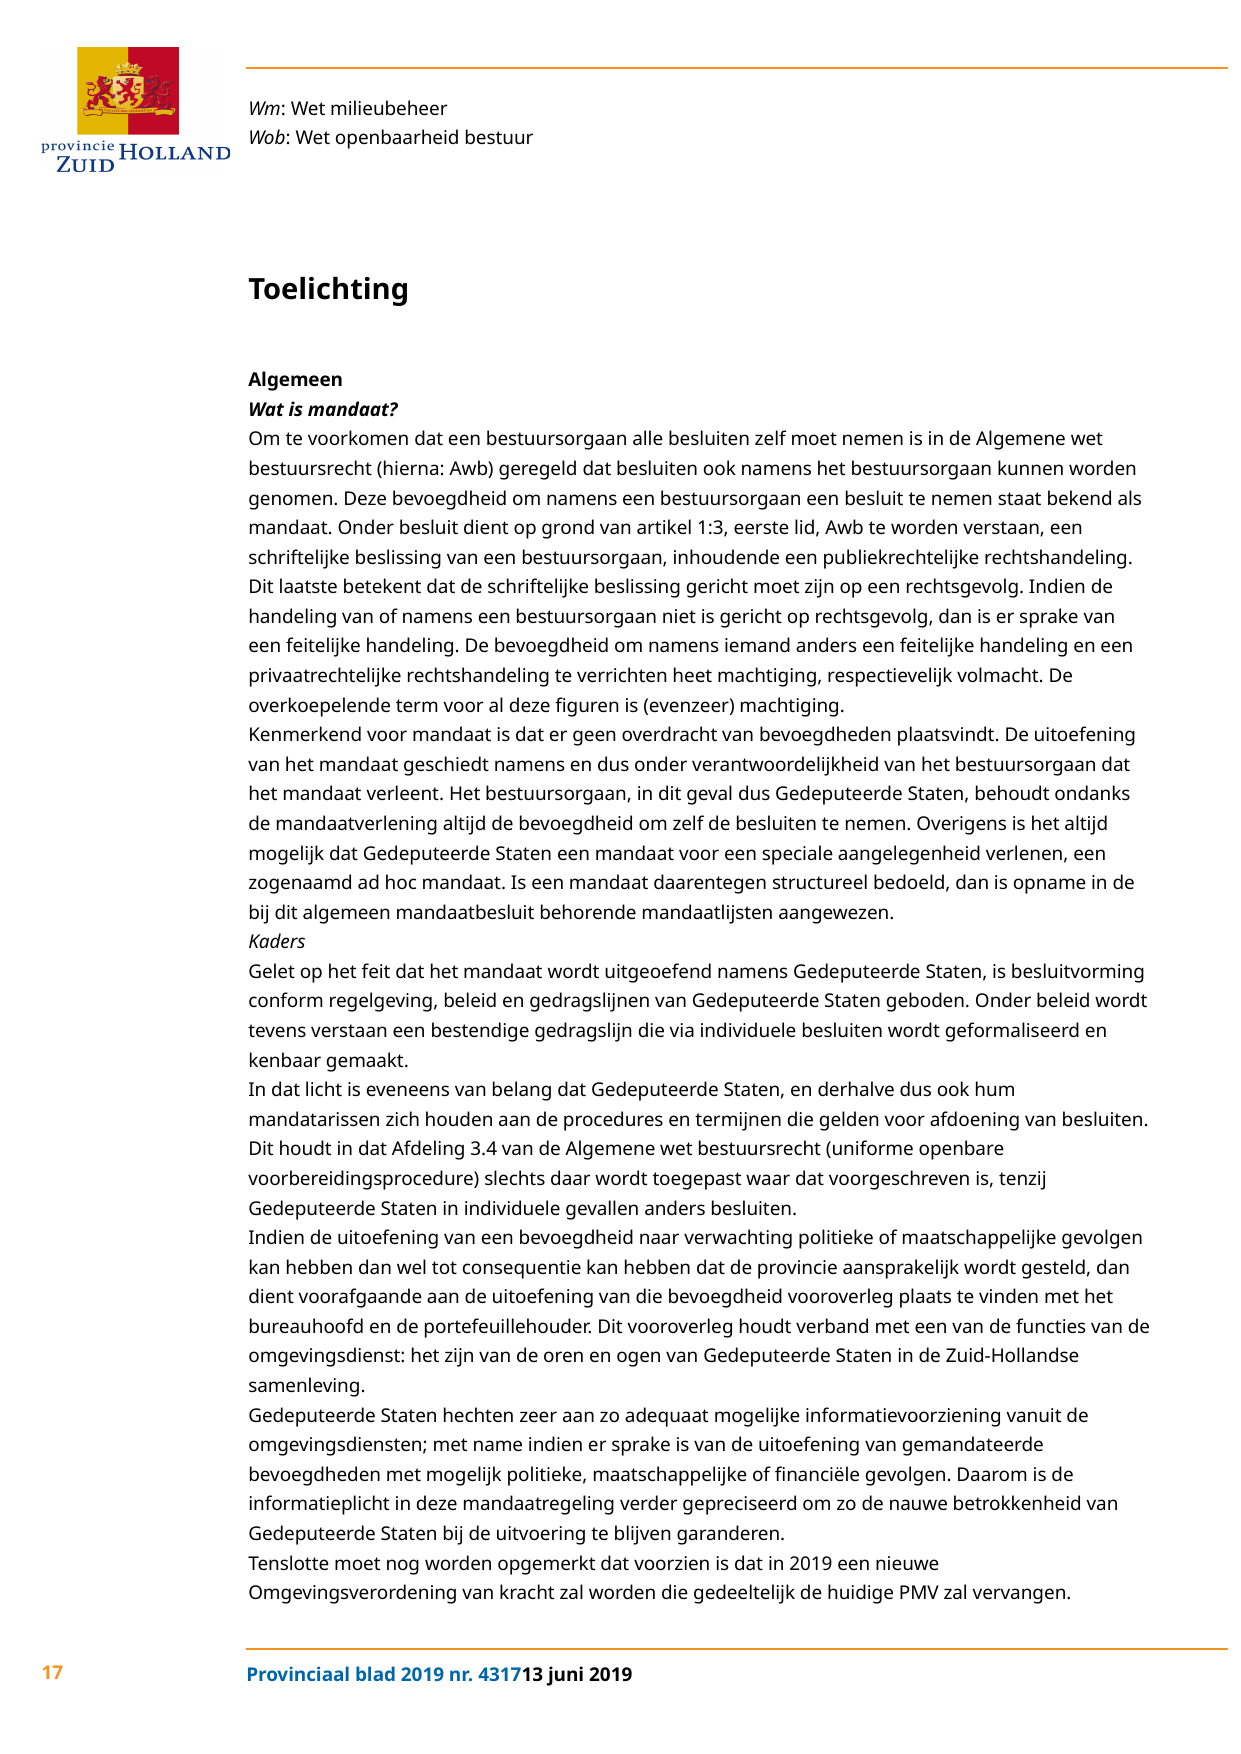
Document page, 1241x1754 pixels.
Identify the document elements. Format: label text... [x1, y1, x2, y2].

text Wob: Wet openbaarheid bestuur [248, 124, 1152, 150]
text Om te voorkomen dat een bestuursorgaan alle besluiten zelf moet nemen is in de Algemene wet bestuursrecht (hierna: Awb) geregeld dat besluiten ook namens het bestuursorgaan kunnen worden genomen. Deze bevoegdheid om namens een bestuursorgaan een besluit te nemen staat bekend als mandaat. Onder besluit dient op grond van artikel 1:3, eerste lid, Awb te worden verstaan, een schriftelijke beslissing van een bestuursorgaan, inhoudende een publiekrechtelijke rechtshandeling. Dit laatste betekent dat de schriftelijke beslissing gericht moet zijn op een rechtsgevolg. Indien de handeling van of namens een bestuursorgaan niet is gericht op rechtsgevolg, dan is er sprake van een feitelijke handeling. De bevoegdheid om namens iemand anders een feitelijke handeling en een privaatrechtelijke rechtshandeling te verrichten heet machtiging, respectievelijk volmacht. De overkoepelende term voor al deze figuren is (evenzeer) machtiging. [248, 426, 1152, 718]
text Kaders [248, 928, 1152, 954]
text Algemeen [248, 366, 1152, 392]
text Toelichting [248, 268, 1152, 308]
text Gedeputeerde Staten hechten zeer aan zo adequaat mogelijke informatievoorziening vanuit de omgevingsdiensten; met name indien er sprake is van de uitoefening van gemandateerde bevoegdheden met mogelijk politieke, maatschappelijke of financiële gevolgen. Daarom is de informatieplicht in deze mandaatregeling verder gepreciseerd om zo de nauwe betrokkenheid van Gedeputeerde Staten bij de uitvoering te blijven garanderen. [248, 1402, 1152, 1546]
picture [41, 47, 231, 172]
text Wat is mandaat? [248, 396, 1152, 422]
text Gelet op het feit dat het mandaat wordt uitgeoefend namens Gedeputeerde Staten, is besluitvorming conform regelgeving, beleid en gedragslijnen van Gedeputeerde Staten geboden. Onder beleid wordt tevens verstaan een bestendige gedragslijn die via individuele besluiten wordt geformaliseerd en kenbaar gemaakt. [248, 958, 1152, 1073]
text Tenslotte moet nog worden opgemerkt dat voorzien is dat in 2019 een nieuwe Omgevingsverordening van kracht zal worden die gedeeltelijk de huidige PMV zal vervangen. [248, 1550, 1152, 1605]
text Wm: Wet milieubeheer [248, 95, 1152, 121]
text In dat licht is eveneens van belang dat Gedeputeerde Staten, en derhalve dus ook hum mandatarissen zich houden aan de procedures en termijnen die gelden voor afdoening van besluiten. Dit houdt in dat Afdeling 3.4 van de Algemene wet bestuursrecht (uniforme openbare voorbereidingsprocedure) slechts daar wordt toegepast waar dat voorgeschreven is, tenzij Gedeputeerde Staten in individuele gevallen anders besluiten. [248, 1076, 1152, 1221]
text Kenmerkend voor mandaat is dat er geen overdracht van bevoegdheden plaatsvindt. De uitoefening van het mandaat geschiedt namens en dus onder verantwoordelijkheid van het bestuursorgaan dat het mandaat verleent. Het bestuursorgaan, in dit geval dus Gedeputeerde Staten, behoudt ondanks de mandaatverlening altijd de bevoegdheid om zelf de besluiten te nemen. Overigens is het altijd mogelijk dat Gedeputeerde Staten een mandaat voor een speciale aangelegenheid verlenen, een zogenaamd ad hoc mandaat. Is een mandaat daarentegen structureel bedoeld, dan is opname in de bij dit algemeen mandaatbesluit behorende mandaatlijsten aangewezen. [248, 721, 1152, 925]
text Indien de uitoefening van een bevoegdheid naar verwachting politieke of maatschappelijke gevolgen kan hebben dan wel tot consequentie kan hebben dat de provincie aansprakelijk wordt gesteld, dan dient voorafgaande aan de uitoefening van die bevoegdheid vooroverleg plaats te vinden met het bureauhoofd en de portefeuillehouder. Dit vooroverleg houdt verband met een van de functies van de omgevingsdienst: het zijn van de oren en ogen van Gedeputeerde Staten in de Zuid-Hollandse samenleving. [248, 1224, 1152, 1398]
